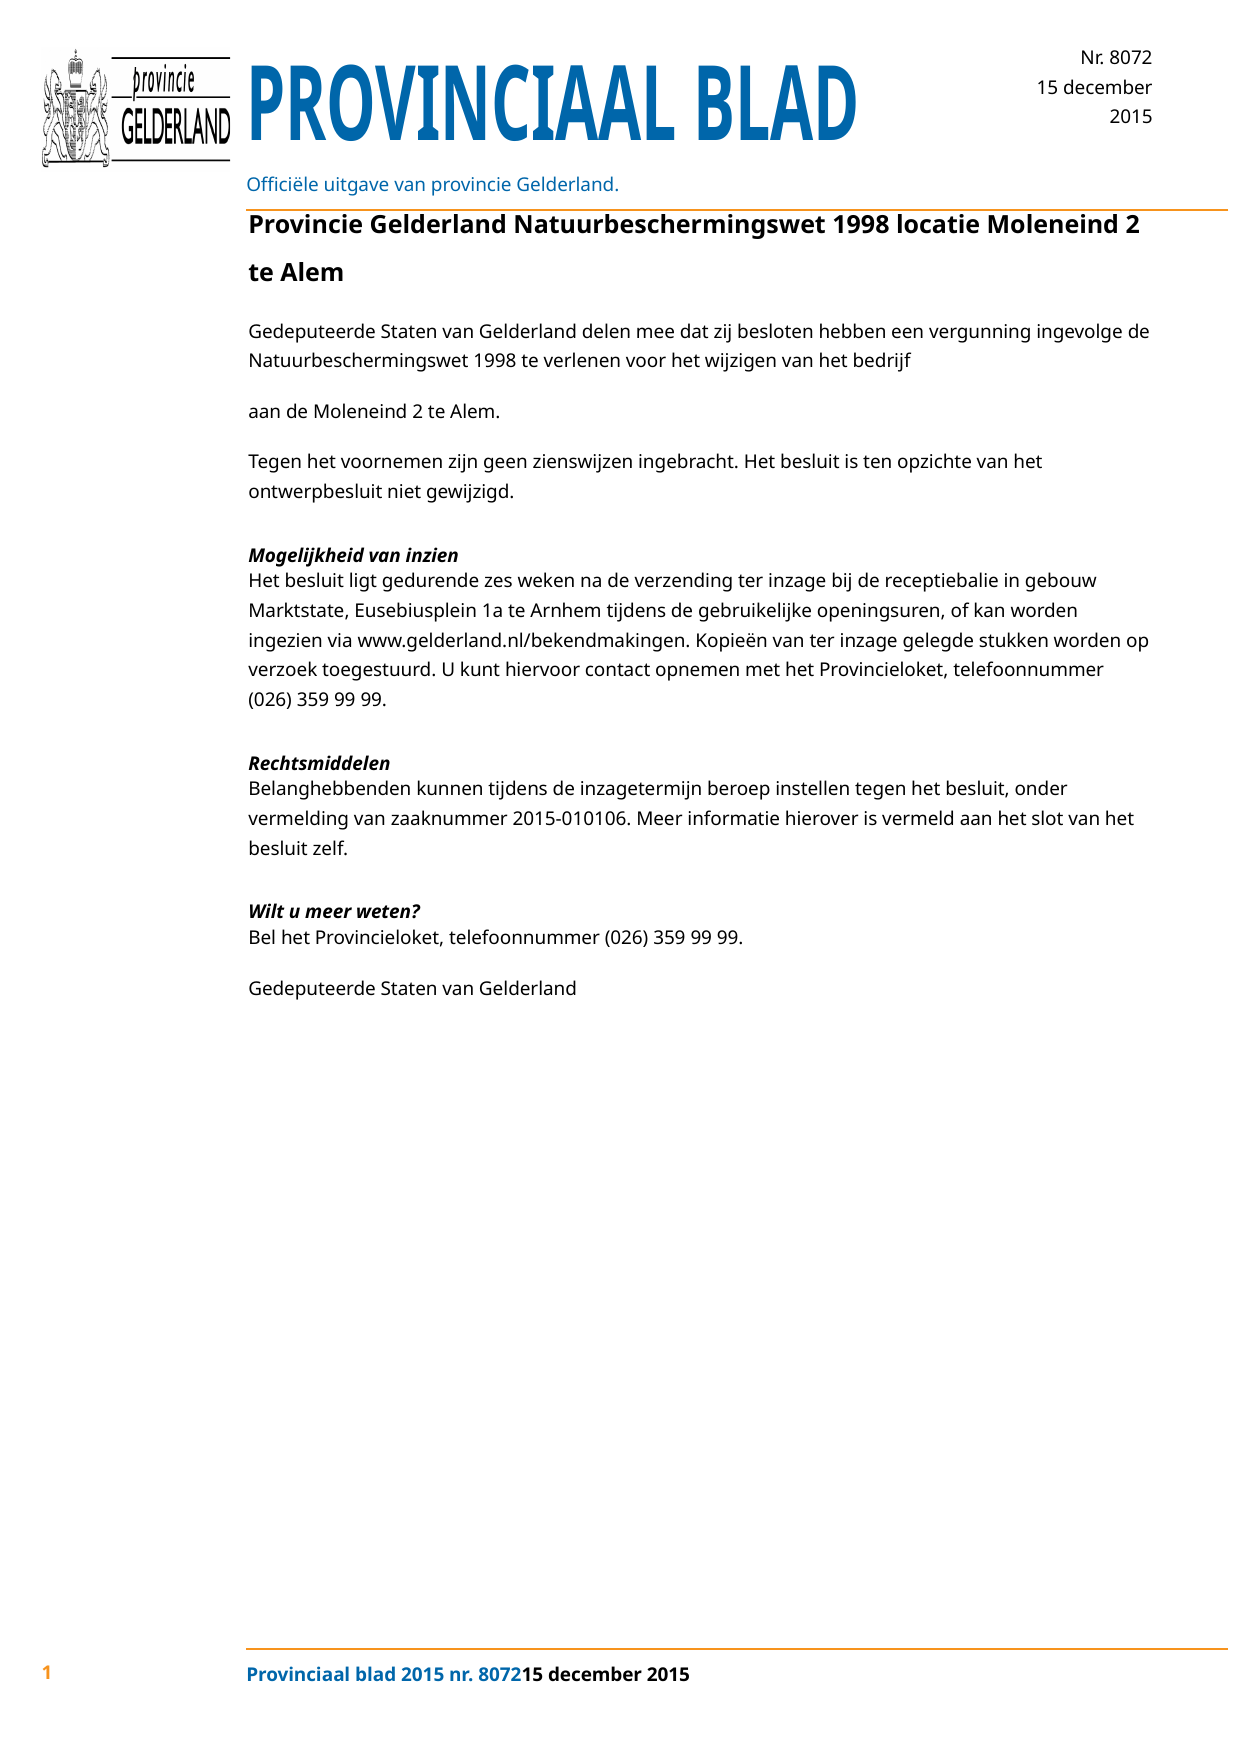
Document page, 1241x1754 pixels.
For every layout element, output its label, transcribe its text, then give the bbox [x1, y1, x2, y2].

text aan de Moleneind 2 te Alem. [248, 398, 1152, 424]
text Rechtsmiddelen [248, 750, 1152, 776]
text Bel het Provincieloket, telefoonnummer (026) 359 99 99. [248, 924, 1152, 950]
text Het besluit ligt gedurende zes weken na de verzending ter inzage bij de receptiebalie in gebouw Marktstate, Eusebiusplein 1a te Arnhem tijdens de gebruikelijke openingsuren, of kan worden ingezien via www.gelderland.nl/bekendmakingen. Kopieën van ter inzage gelegde stukken worden op verzoek toegestuurd. U kunt hiervoor contact opnemen met het Provincieloket, telefoonnummer (026) 359 99 99. [248, 568, 1152, 712]
text Gedeputeerde Staten van Gelderland delen mee dat zij besloten hebben een vergunning ingevolge de Natuurbeschermingswet 1998 te verlenen voor het wijzigen van het bedrijf [248, 318, 1152, 373]
text Mogelijkheid van inzien [248, 542, 1152, 568]
text Wilt u meer weten? [248, 899, 1152, 924]
text Gedeputeerde Staten van Gelderland [248, 975, 1152, 1001]
text Provincie Gelderland Natuurbeschermingswet 1998 locatie Moleneind 2 te Alem [248, 211, 1152, 288]
text Tegen het voornemen zijn geen zienswijzen ingebracht. Het besluit is ten opzichte van het ontwerpbesluit niet gewijzigd. [248, 448, 1152, 504]
picture [41, 47, 231, 172]
text Belanghebbenden kunnen tijdens de inzagetermijn beroep instellen tegen het besluit, onder vermelding van zaaknummer 2015-010106. Meer informatie hierover is vermeld aan het slot van het besluit zelf. [248, 776, 1152, 861]
